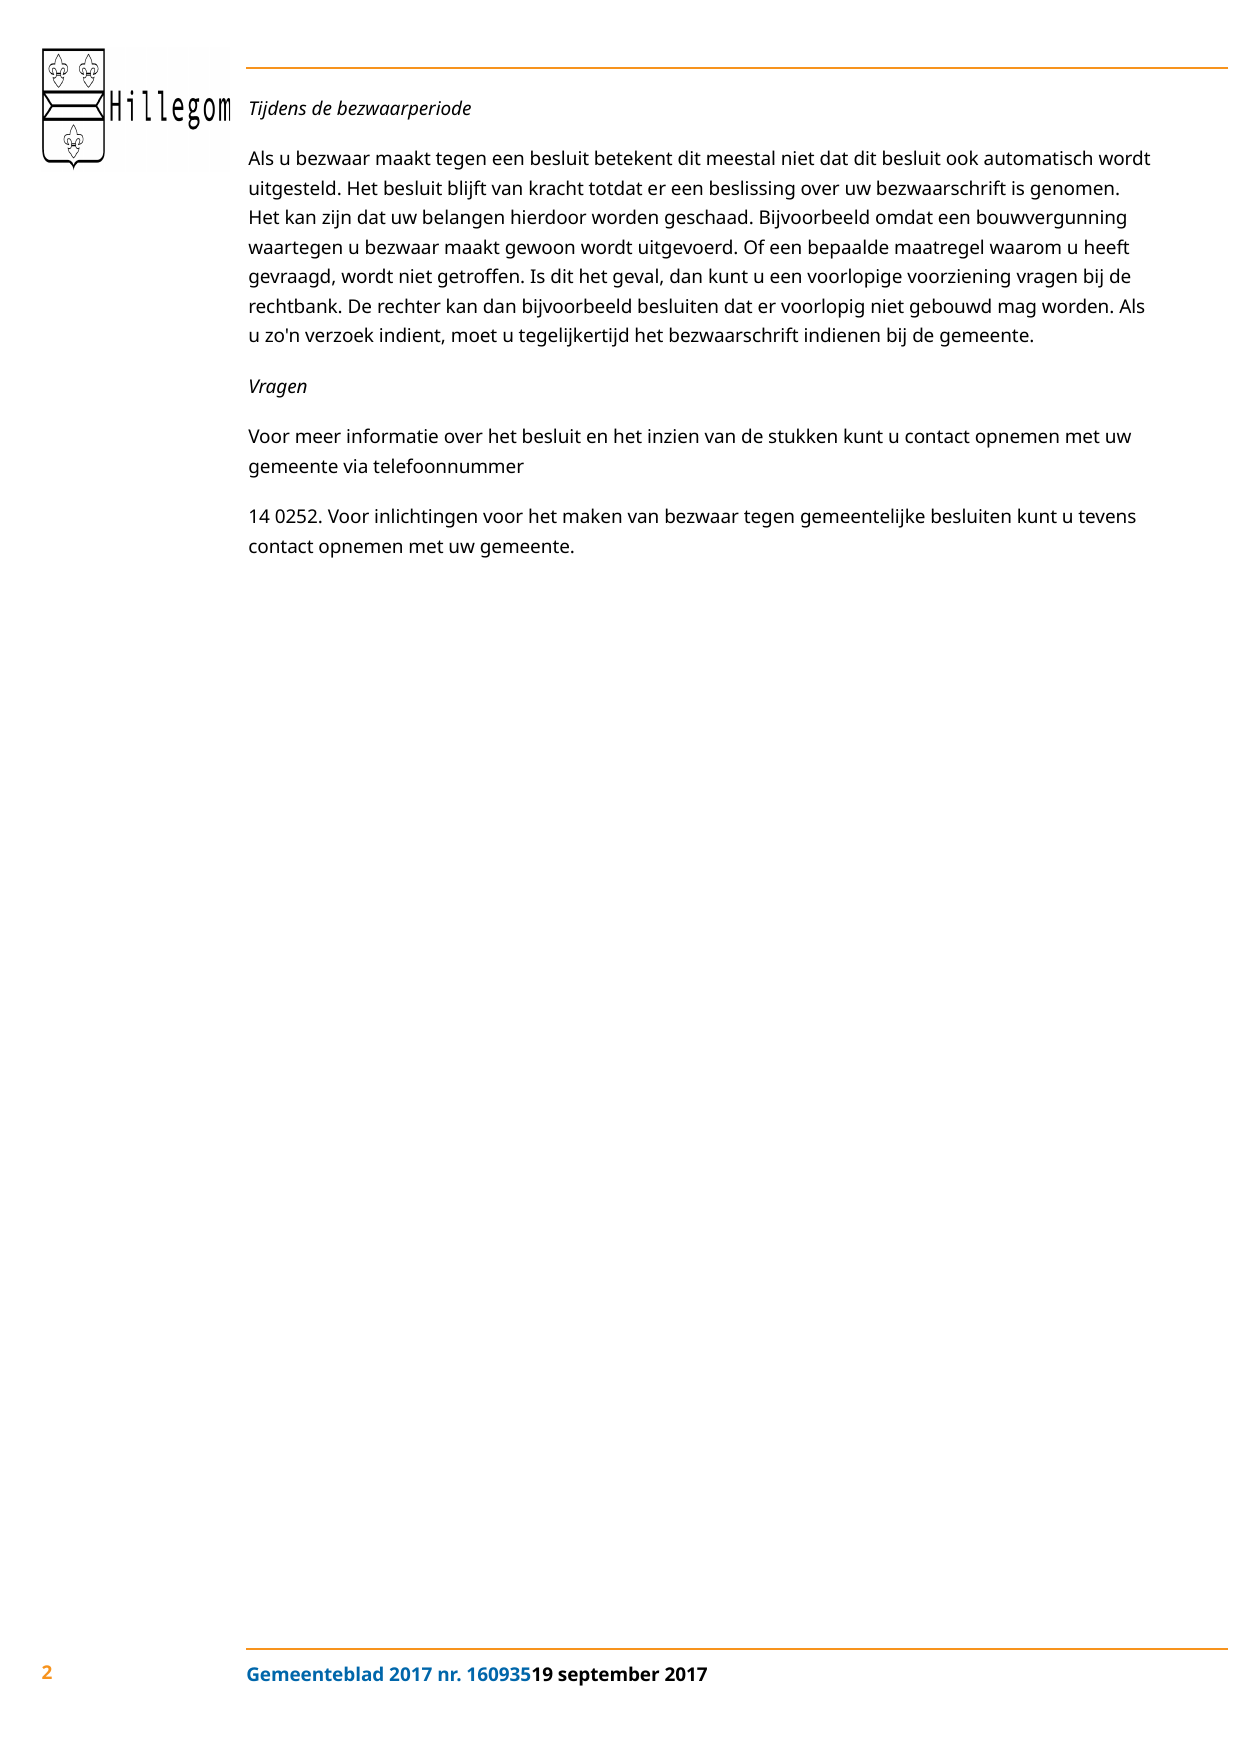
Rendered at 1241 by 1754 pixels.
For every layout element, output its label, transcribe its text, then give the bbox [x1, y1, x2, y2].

picture [41, 47, 231, 172]
text Vragen [248, 373, 1152, 399]
text Voor meer informatie over het besluit en het inzien van de stukken kunt u contact opnemen met uw gemeente via telefoonnummer [248, 423, 1152, 479]
text Tijdens de bezwaarperiode [248, 95, 1152, 121]
text 14 0252. Voor inlichtingen voor het maken van bezwaar tegen gemeentelijke besluiten kunt u tevens contact opnemen met uw gemeente. [248, 503, 1152, 559]
text Als u bezwaar maakt tegen een besluit betekent dit meestal niet dat dit besluit ook automatisch wordt uitgesteld. Het besluit blijft van kracht totdat er een beslissing over uw bezwaarschrift is genomen. Het kan zijn dat uw belangen hierdoor worden geschaad. Bijvoorbeeld omdat een bouwvergunning waartegen u bezwaar maakt gewoon wordt uitgevoerd. Of een bepaalde maatregel waarom u heeft gevraagd, wordt niet getroffen. Is dit het geval, dan kunt u een voorlopige voorziening vragen bij de rechtbank. De rechter kan dan bijvoorbeeld besluiten dat er voorlopig niet gebouwd mag worden. Als u zo'n verzoek indient, moet u tegelijkertijd het bezwaarschrift indienen bij de gemeente. [248, 145, 1152, 348]
